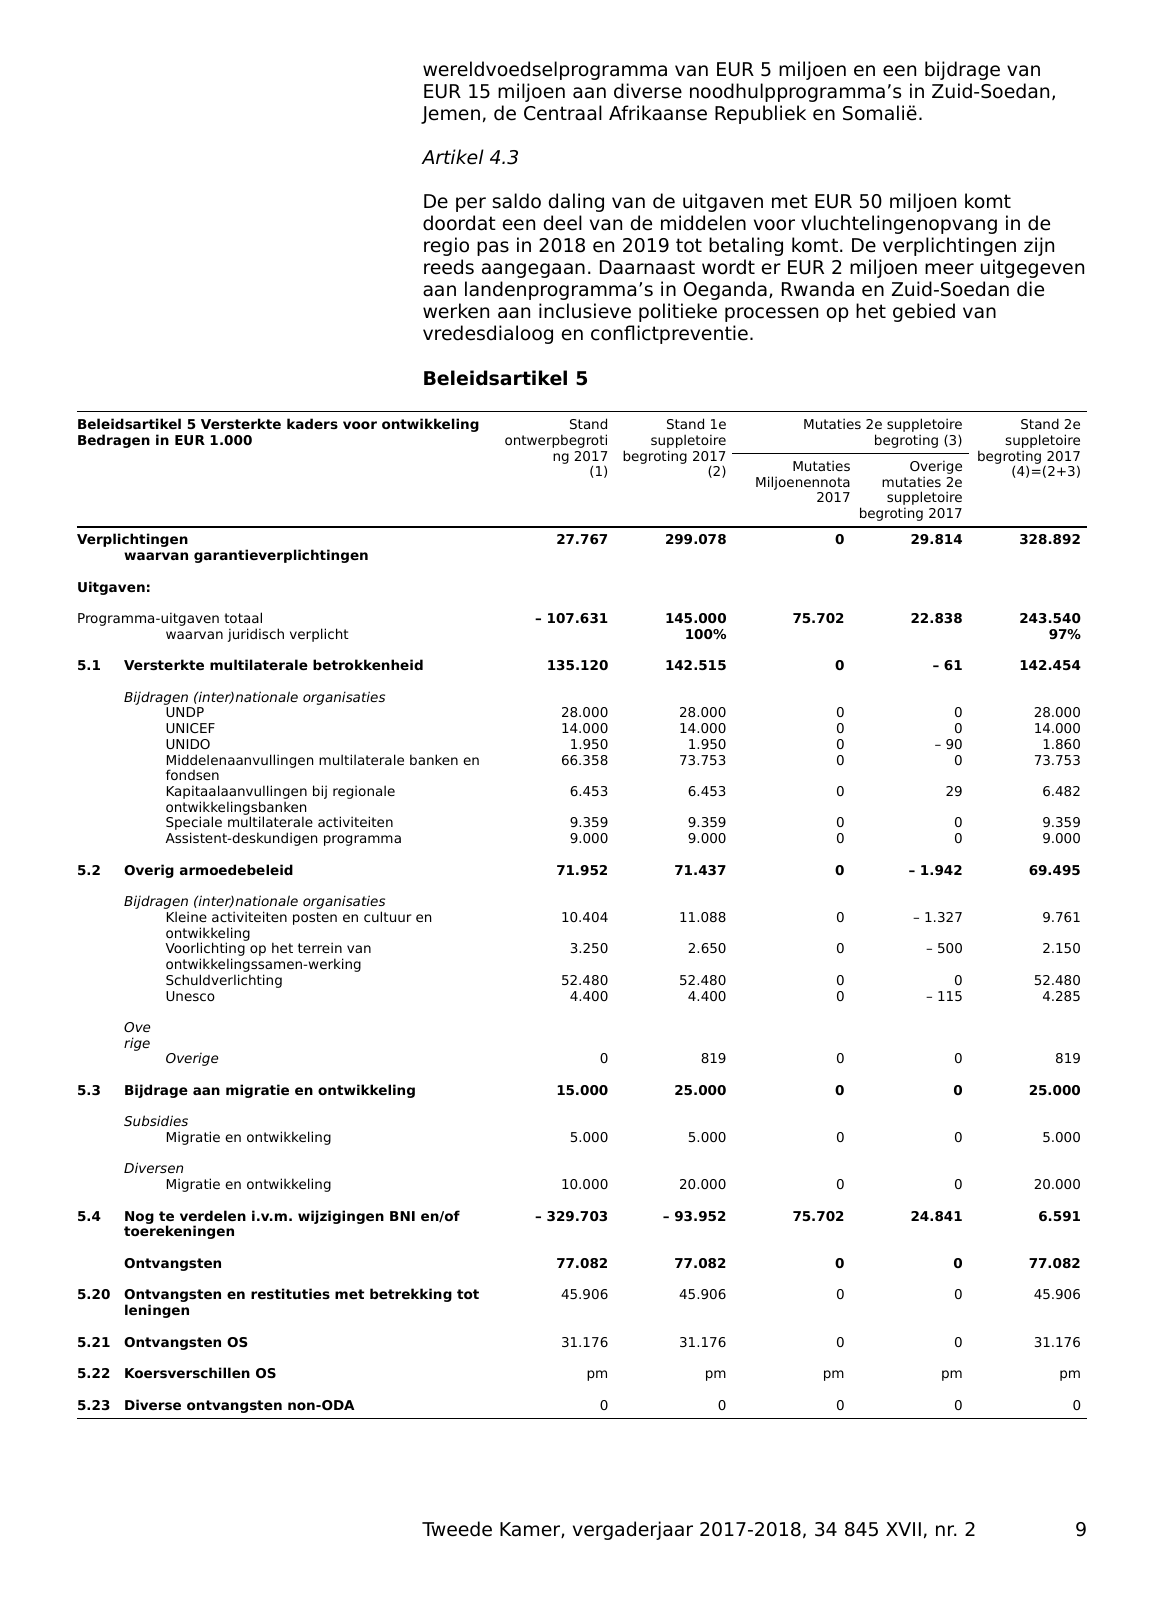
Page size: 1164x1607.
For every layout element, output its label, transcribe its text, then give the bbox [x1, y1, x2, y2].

table_cell [969, 690, 1087, 705]
table_cell [118, 737, 159, 752]
table_cell [77, 1256, 118, 1271]
table_cell 0 [732, 1334, 850, 1350]
table_cell [496, 595, 614, 611]
table_cell 0 [850, 1287, 968, 1319]
table_cell [969, 674, 1087, 689]
table_cell [77, 1114, 118, 1130]
table_cell [850, 1099, 968, 1114]
table_cell [496, 1146, 614, 1161]
table_cell [77, 1350, 118, 1366]
table_cell 45.906 [614, 1287, 732, 1319]
table_cell 0 [850, 973, 968, 988]
table_cell [496, 1161, 614, 1177]
table_cell [118, 1271, 159, 1287]
table_cell [969, 1161, 1087, 1177]
table_cell [969, 1240, 1087, 1256]
table_cell [118, 1099, 159, 1114]
table_cell [118, 595, 159, 611]
table_cell 5.000 [614, 1130, 732, 1146]
table_cell [496, 1350, 614, 1366]
table_cell 9.761 [969, 910, 1087, 941]
table_cell [850, 595, 968, 611]
table_cell [118, 815, 159, 831]
table_cell 5.000 [496, 1130, 614, 1146]
table_cell 0 [732, 1177, 850, 1193]
table_cell [969, 878, 1087, 894]
table_cell [159, 878, 496, 894]
table_cell [77, 1146, 118, 1161]
table_cell 0 [850, 1051, 968, 1067]
table_cell [732, 1146, 850, 1161]
table_cell Kleine activiteiten posten en cultuur en ontwikkeling [159, 910, 496, 941]
table_cell [614, 1382, 732, 1397]
table_cell [496, 1319, 614, 1334]
table_cell [614, 847, 732, 862]
table_cell [969, 1193, 1087, 1208]
table_cell [159, 642, 496, 658]
table_cell 25.000 [969, 1083, 1087, 1098]
table_cell 66.358 [496, 753, 614, 784]
table_cell 0 [850, 1256, 968, 1271]
table_cell [159, 1271, 496, 1287]
table_cell [732, 595, 850, 611]
table_cell [732, 1020, 850, 1051]
table_cell 45.906 [496, 1287, 614, 1319]
table_cell 31.176 [614, 1334, 732, 1350]
table_cell [118, 1051, 159, 1067]
table_cell UNICEF [159, 721, 496, 737]
table_cell [850, 878, 968, 894]
table_cell 0 [732, 1083, 850, 1098]
table_cell – 115 [850, 988, 968, 1004]
table_cell [118, 1193, 159, 1208]
table_cell 9.359 [614, 815, 732, 831]
table_cell 2.150 [969, 941, 1087, 973]
table_cell [118, 910, 159, 941]
table_cell 52.480 [496, 973, 614, 988]
table_cell 11.088 [614, 910, 732, 941]
table_cell 0 [732, 831, 850, 847]
table_cell [614, 579, 732, 595]
table_cell 0 [732, 737, 850, 752]
table_cell 243.540 [969, 611, 1087, 627]
table_cell [77, 1004, 118, 1020]
table_cell [118, 1146, 159, 1161]
table_cell [118, 973, 159, 988]
table_cell 52.480 [969, 973, 1087, 988]
table_cell [77, 564, 118, 579]
table_cell 5.1 [77, 658, 118, 674]
text wereldvoedselprogramma van EUR 5 miljoen en een bijdrage van EUR 15 miljoen aan diverse noodhulpprogramma’s in Zuid-Soedan, Jemen, de Centraal Afrikaanse Republiek en Somalië. [422, 59, 1087, 125]
table_cell 71.437 [614, 863, 732, 878]
table_cell Middelenaanvullingen multilaterale banken en fondsen [159, 753, 496, 784]
table_cell [159, 1193, 496, 1208]
table_cell [118, 878, 159, 894]
table_cell [118, 1177, 159, 1193]
table_cell Diverse ontvangsten non-ODA [118, 1397, 496, 1418]
table_cell [159, 847, 496, 862]
table_cell Versterkte multilaterale betrokkenheid [118, 658, 496, 674]
table_cell [850, 642, 968, 658]
table_cell 5.23 [77, 1397, 118, 1418]
table_cell [496, 564, 614, 579]
table_cell 0 [732, 528, 850, 548]
table_cell [732, 1099, 850, 1114]
table_cell [118, 1240, 159, 1256]
table_cell 5.2 [77, 863, 118, 878]
table_cell [850, 1020, 968, 1051]
table_cell [496, 878, 614, 894]
table_cell [77, 721, 118, 737]
table_cell [732, 1114, 850, 1130]
table_cell pm [969, 1366, 1087, 1382]
table_cell [496, 627, 614, 642]
table_cell Unesco [159, 988, 496, 1004]
table_cell [850, 627, 968, 642]
table_cell waarvan juridisch verplicht [159, 627, 496, 642]
table_cell [732, 642, 850, 658]
table_cell [496, 1193, 614, 1208]
table_cell [614, 564, 732, 579]
table_cell pm [732, 1366, 850, 1382]
table_cell [118, 705, 159, 721]
table_cell Kapitaalaanvullingen bij regionale ontwikkelingsbanken [159, 784, 496, 815]
table_cell [77, 1382, 118, 1397]
table_cell [77, 1020, 118, 1051]
table_header Stand 1e suppletoire begroting 2017 (2) [614, 412, 732, 526]
table_cell [118, 753, 159, 784]
table_cell – 329.703 [496, 1209, 614, 1240]
table_cell [77, 973, 118, 988]
table_cell [614, 1240, 732, 1256]
table_cell 9.359 [969, 815, 1087, 831]
table_cell 0 [969, 1397, 1087, 1418]
table_cell 0 [732, 658, 850, 674]
table_cell 28.000 [496, 705, 614, 721]
table_cell 0 [732, 784, 850, 815]
table_cell Assistent-deskundigen programma [159, 831, 496, 847]
table_cell 10.000 [496, 1177, 614, 1193]
table_cell [77, 1051, 118, 1067]
table_cell [118, 1004, 159, 1020]
table_cell [732, 847, 850, 862]
table_cell [496, 642, 614, 658]
table_cell 1.950 [496, 737, 614, 752]
table_cell [159, 1350, 496, 1366]
table_cell [118, 941, 159, 973]
table_cell pm [614, 1366, 732, 1382]
table_cell pm [850, 1366, 968, 1382]
table_cell [732, 1004, 850, 1020]
table_cell [496, 1067, 614, 1083]
table_cell [496, 1020, 614, 1051]
table_cell [614, 894, 732, 910]
table_cell 77.082 [496, 1256, 614, 1271]
table_cell 20.000 [614, 1177, 732, 1193]
table_cell [77, 815, 118, 831]
table_cell [159, 674, 496, 689]
table_cell [969, 1099, 1087, 1114]
table_header Stand ontwerpbegroting 2017 (1) [496, 412, 614, 526]
table_cell Bijdragen (inter)nationale organisaties [118, 894, 496, 910]
table_cell [77, 753, 118, 784]
table_cell Uitgaven: [77, 579, 496, 595]
table_cell [77, 627, 118, 642]
table_cell 0 [850, 753, 968, 784]
table_cell [496, 1114, 614, 1130]
table_cell 20.000 [969, 1177, 1087, 1193]
table_cell [77, 894, 118, 910]
table_cell 0 [732, 1051, 850, 1067]
table_cell – 500 [850, 941, 968, 973]
table_cell 14.000 [496, 721, 614, 737]
table_cell 0 [732, 815, 850, 831]
table_cell [732, 1271, 850, 1287]
table_cell [77, 1193, 118, 1208]
table_cell 31.176 [496, 1334, 614, 1350]
table_cell [496, 548, 614, 564]
table_cell [159, 1382, 496, 1397]
table_cell [614, 1067, 732, 1083]
table_cell [118, 1350, 159, 1366]
table_cell 45.906 [969, 1287, 1087, 1319]
table_cell [732, 1240, 850, 1256]
table_cell 0 [732, 1256, 850, 1271]
table_cell 4.400 [496, 988, 614, 1004]
table_cell [118, 674, 159, 689]
table_cell [77, 674, 118, 689]
table_cell 0 [496, 1051, 614, 1067]
table_cell – 107.631 [496, 611, 614, 627]
table_cell 100% [614, 627, 732, 642]
table_cell [496, 579, 614, 595]
table_cell [732, 579, 850, 595]
table_cell [77, 642, 118, 658]
table_cell 5.20 [77, 1287, 118, 1319]
table_cell Overige [118, 1020, 159, 1051]
table_cell 77.082 [969, 1256, 1087, 1271]
table_cell [159, 1146, 496, 1161]
table_cell 75.702 [732, 611, 850, 627]
table_cell [77, 548, 118, 564]
table_cell [969, 1382, 1087, 1397]
table_cell UNIDO [159, 737, 496, 752]
table_cell [850, 1004, 968, 1020]
table_cell [496, 1004, 614, 1020]
table_cell 10.404 [496, 910, 614, 941]
table_cell [496, 1271, 614, 1287]
table_cell [850, 1382, 968, 1397]
table_cell – 1.327 [850, 910, 968, 941]
table_cell 5.21 [77, 1334, 118, 1350]
table_cell [159, 595, 496, 611]
table_cell [850, 1240, 968, 1256]
table_cell [732, 674, 850, 689]
table_cell 71.952 [496, 863, 614, 878]
table_cell [77, 737, 118, 752]
table_cell [77, 1271, 118, 1287]
table_cell Migratie en ontwikkeling [159, 1130, 496, 1146]
table_cell [850, 1161, 968, 1177]
table_cell [969, 1319, 1087, 1334]
table_cell 9.000 [614, 831, 732, 847]
table_cell 142.515 [614, 658, 732, 674]
table_cell Ontvangsten OS [118, 1334, 496, 1350]
table_cell 3.250 [496, 941, 614, 973]
table_cell 77.082 [614, 1256, 732, 1271]
table_cell [614, 1004, 732, 1020]
table_cell [118, 831, 159, 847]
table_cell 5.4 [77, 1209, 118, 1240]
table_cell [732, 564, 850, 579]
table_cell [118, 988, 159, 1004]
table_cell 0 [614, 1397, 732, 1418]
table_cell UNDP [159, 705, 496, 721]
table_cell – 90 [850, 737, 968, 752]
table_cell [732, 690, 850, 705]
table_cell 9.000 [969, 831, 1087, 847]
table_cell [496, 894, 614, 910]
table_cell [614, 1099, 732, 1114]
table_cell [850, 1114, 968, 1130]
table_cell [118, 847, 159, 862]
table_cell 6.453 [614, 784, 732, 815]
table_cell 14.000 [969, 721, 1087, 737]
table_cell Diversen [118, 1161, 496, 1177]
table_cell 9.359 [496, 815, 614, 831]
table_cell 22.838 [850, 611, 968, 627]
table_cell [77, 1177, 118, 1193]
table_cell 328.892 [969, 528, 1087, 548]
table_cell 0 [850, 831, 968, 847]
table_cell [496, 1240, 614, 1256]
table_cell [850, 674, 968, 689]
table_cell [614, 642, 732, 658]
table_cell [614, 1193, 732, 1208]
table_cell – 61 [850, 658, 968, 674]
table_header Mutaties 2e suppletoire begroting (3) [732, 412, 968, 453]
table_cell 0 [850, 1334, 968, 1350]
table_cell [118, 721, 159, 737]
table_cell [732, 1350, 850, 1366]
table_header Beleidsartikel 5 Versterkte kaders voor ontwikkeling Bedragen in EUR 1.000 [77, 412, 496, 526]
table_cell [159, 1067, 496, 1083]
table_cell 819 [969, 1051, 1087, 1067]
table_cell Overige [159, 1051, 496, 1067]
table_cell 5.000 [969, 1130, 1087, 1146]
table_cell 14.000 [614, 721, 732, 737]
table_cell [77, 910, 118, 941]
table_cell 73.753 [969, 753, 1087, 784]
text De per saldo daling van de uitgaven met EUR 50 miljoen komt doordat een deel van de middelen voor vluchtelingenopvang in de regio pas in 2018 en 2019 tot betaling komt. De verplichtingen zijn reeds aangegaan. Daarnaast wordt er EUR 2 miljoen meer uitgegeven aan landenprogramma’s in Oeganda, Rwanda en Zuid-Soedan die werken aan inclusieve politieke processen op het gebied van vredesdialoog en conflictpreventie. [422, 191, 1087, 345]
subtitle Beleidsartikel 5 [422, 367, 1087, 389]
table_cell 6.482 [969, 784, 1087, 815]
table_cell 0 [732, 973, 850, 988]
table_cell Overige mutaties 2e suppletoire begroting 2017 [850, 454, 968, 526]
table_cell [496, 1099, 614, 1114]
table_cell Migratie en ontwikkeling [159, 1177, 496, 1193]
table_cell [77, 784, 118, 815]
table_cell 0 [850, 1397, 968, 1418]
table_cell 0 [732, 988, 850, 1004]
table_cell Subsidies [118, 1114, 496, 1130]
table_cell [159, 1020, 496, 1051]
table_cell [969, 1271, 1087, 1287]
table_cell [850, 1146, 968, 1161]
table_cell [969, 1020, 1087, 1051]
table_cell 0 [850, 1177, 968, 1193]
table_cell 2.650 [614, 941, 732, 973]
table_cell 31.176 [969, 1334, 1087, 1350]
table_cell [614, 1271, 732, 1287]
table_cell [614, 1319, 732, 1334]
table_cell [77, 1319, 118, 1334]
table_cell [850, 1271, 968, 1287]
table_cell 135.120 [496, 658, 614, 674]
table_cell [77, 847, 118, 862]
table_cell [118, 564, 159, 579]
table_cell [969, 548, 1087, 564]
table_cell 4.400 [614, 988, 732, 1004]
table_cell [77, 705, 118, 721]
table_cell [614, 548, 732, 564]
table_cell [732, 878, 850, 894]
table_cell [732, 1193, 850, 1208]
table_cell 0 [732, 753, 850, 784]
table_cell [969, 1350, 1087, 1366]
table_cell 29 [850, 784, 968, 815]
table_cell [118, 1130, 159, 1146]
table_cell [969, 1114, 1087, 1130]
table_cell [969, 1004, 1087, 1020]
table_cell 819 [614, 1051, 732, 1067]
table_cell [614, 1020, 732, 1051]
table_cell [77, 878, 118, 894]
table_cell [969, 1146, 1087, 1161]
table_cell [732, 1319, 850, 1334]
table_cell 75.702 [732, 1209, 850, 1240]
table_cell waarvan garantieverplichtingen [118, 548, 496, 564]
table_cell 0 [732, 863, 850, 878]
table_cell [969, 847, 1087, 862]
table_cell 28.000 [969, 705, 1087, 721]
table_cell [614, 1161, 732, 1177]
table_cell [732, 894, 850, 910]
table_cell [159, 1004, 496, 1020]
table_cell 27.767 [496, 528, 614, 548]
table_cell [850, 1350, 968, 1366]
table_cell 0 [850, 721, 968, 737]
table_cell 0 [496, 1397, 614, 1418]
table_cell [969, 595, 1087, 611]
table_cell [614, 1350, 732, 1366]
table_cell [77, 690, 118, 705]
table_cell [118, 627, 159, 642]
table_cell [969, 642, 1087, 658]
table_cell Verplichtingen [77, 528, 496, 548]
table_cell [850, 548, 968, 564]
table_cell [77, 831, 118, 847]
table_cell [118, 1319, 159, 1334]
table_cell 4.285 [969, 988, 1087, 1004]
table_cell Voorlichting op het terrein van ontwikkelingssamen-werking [159, 941, 496, 973]
table_cell [614, 1114, 732, 1130]
table_cell [496, 847, 614, 862]
table_cell [850, 1319, 968, 1334]
table_cell 52.480 [614, 973, 732, 988]
subtitle Artikel 4.3 [422, 147, 1087, 169]
table_cell 0 [732, 1287, 850, 1319]
table_cell 5.22 [77, 1366, 118, 1382]
table_cell 29.814 [850, 528, 968, 548]
table_cell [118, 1382, 159, 1397]
table_cell 1.950 [614, 737, 732, 752]
table_cell [496, 674, 614, 689]
table_cell [850, 690, 968, 705]
table_cell 0 [732, 1130, 850, 1146]
table_cell [614, 595, 732, 611]
table_cell [77, 988, 118, 1004]
table_cell 6.591 [969, 1209, 1087, 1240]
table_cell Schuldverlichting [159, 973, 496, 988]
table_cell [969, 579, 1087, 595]
table_cell [118, 784, 159, 815]
table_cell [614, 1146, 732, 1161]
table_cell [850, 847, 968, 862]
table_cell [614, 878, 732, 894]
table_cell [496, 1382, 614, 1397]
table_cell [850, 579, 968, 595]
table_cell [969, 564, 1087, 579]
table_cell Ontvangsten [118, 1256, 496, 1271]
table_cell [159, 1099, 496, 1114]
table_cell [969, 1067, 1087, 1083]
table_cell [77, 1161, 118, 1177]
table_cell [732, 627, 850, 642]
table_cell 0 [732, 721, 850, 737]
table_cell [614, 674, 732, 689]
table_cell [77, 1240, 118, 1256]
table_cell 0 [850, 815, 968, 831]
table_cell Speciale multilaterale activiteiten [159, 815, 496, 831]
table_cell [77, 1130, 118, 1146]
table_cell [118, 642, 159, 658]
table_cell [159, 1240, 496, 1256]
table_cell 9.000 [496, 831, 614, 847]
table_cell 0 [850, 1130, 968, 1146]
table_cell 0 [850, 1083, 968, 1098]
table_cell [77, 595, 118, 611]
table_cell 6.453 [496, 784, 614, 815]
table_cell Ontvangsten en restituties met betrekking tot leningen [118, 1287, 496, 1319]
table_cell [850, 564, 968, 579]
table_cell 0 [850, 705, 968, 721]
table_cell 28.000 [614, 705, 732, 721]
table_cell Mutaties Miljoenennota 2017 [732, 454, 850, 526]
table_cell [159, 564, 496, 579]
table_cell Koersverschillen OS [118, 1366, 496, 1382]
table_cell 0 [732, 910, 850, 941]
table_cell [850, 1067, 968, 1083]
table_cell [732, 548, 850, 564]
table_cell 73.753 [614, 753, 732, 784]
table_cell [118, 1067, 159, 1083]
table_cell 0 [732, 941, 850, 973]
table_cell [159, 1319, 496, 1334]
table_cell pm [496, 1366, 614, 1382]
table_cell 0 [732, 1397, 850, 1418]
table_header Stand 2e suppletoire begroting 2017 (4)=(2+3) [969, 412, 1087, 526]
table_cell 97% [969, 627, 1087, 642]
table_cell Nog te verdelen i.v.m. wijzigingen BNI en/of toerekeningen [118, 1209, 496, 1240]
table_cell [614, 690, 732, 705]
table_cell 145.000 [614, 611, 732, 627]
table_cell [77, 1099, 118, 1114]
table_cell Overig armoedebeleid [118, 863, 496, 878]
table_cell Programma-uitgaven totaal [77, 611, 496, 627]
table_cell [732, 1067, 850, 1083]
table_cell – 1.942 [850, 863, 968, 878]
table_cell [496, 690, 614, 705]
table_cell 15.000 [496, 1083, 614, 1098]
table_cell [77, 1067, 118, 1083]
table_cell 5.3 [77, 1083, 118, 1098]
table_cell [850, 1193, 968, 1208]
table_cell Bijdragen (inter)nationale organisaties [118, 690, 496, 705]
table_cell [969, 894, 1087, 910]
table_cell – 93.952 [614, 1209, 732, 1240]
table_cell [850, 894, 968, 910]
table_cell 25.000 [614, 1083, 732, 1098]
table_cell 0 [732, 705, 850, 721]
table_cell [732, 1161, 850, 1177]
table_cell 1.860 [969, 737, 1087, 752]
table_cell 299.078 [614, 528, 732, 548]
table_cell 142.454 [969, 658, 1087, 674]
table_cell 69.495 [969, 863, 1087, 878]
table_cell 24.841 [850, 1209, 968, 1240]
table_cell [77, 941, 118, 973]
table_cell [732, 1382, 850, 1397]
table_cell Bijdrage aan migratie en ontwikkeling [118, 1083, 496, 1098]
